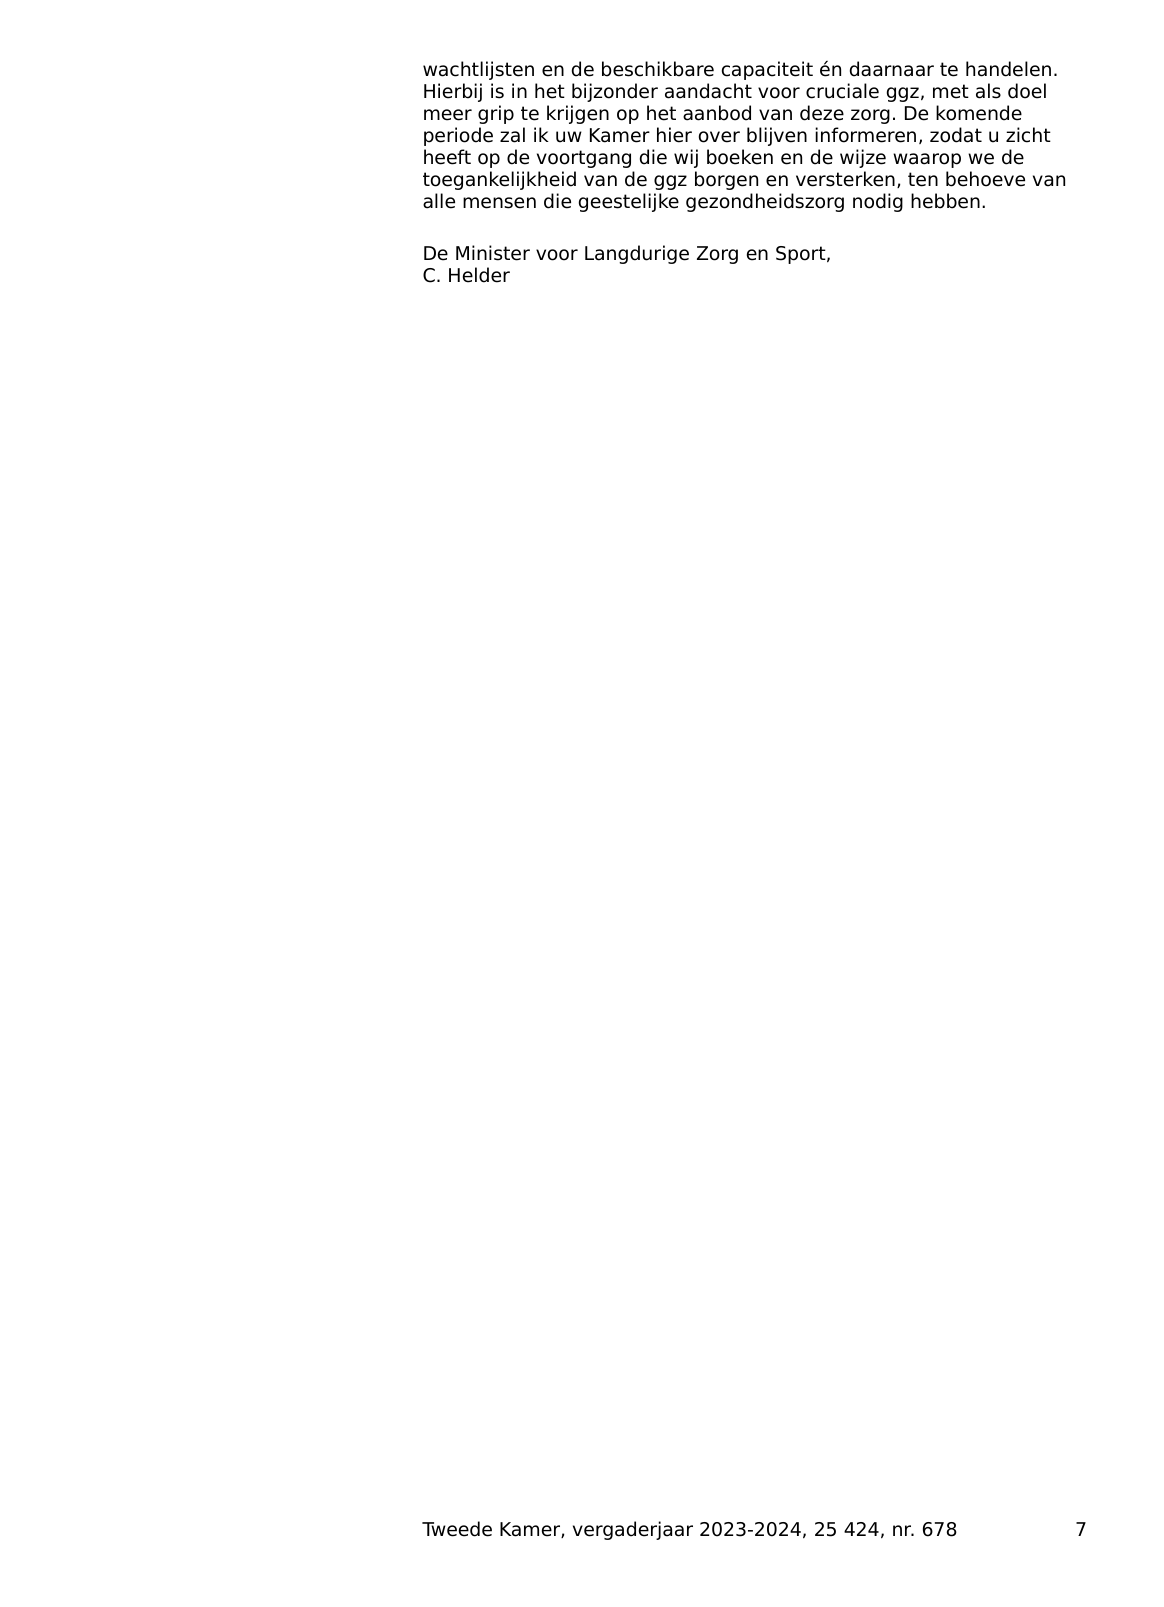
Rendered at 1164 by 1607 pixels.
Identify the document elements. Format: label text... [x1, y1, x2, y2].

text De Minister voor Langdurige Zorg en Sport, C. Helder [422, 243, 1087, 287]
text wachtlijsten en de beschikbare capaciteit én daarnaar te handelen. Hierbij is in het bijzonder aandacht voor cruciale ggz, met als doel meer grip te krijgen op het aanbod van deze zorg. De komende periode zal ik uw Kamer hier over blijven informeren, zodat u zicht heeft op de voortgang die wij boeken en de wijze waarop we de toegankelijkheid van de ggz borgen en versterken, ten behoeve van alle mensen die geestelijke gezondheidszorg nodig hebben. [422, 59, 1087, 213]
